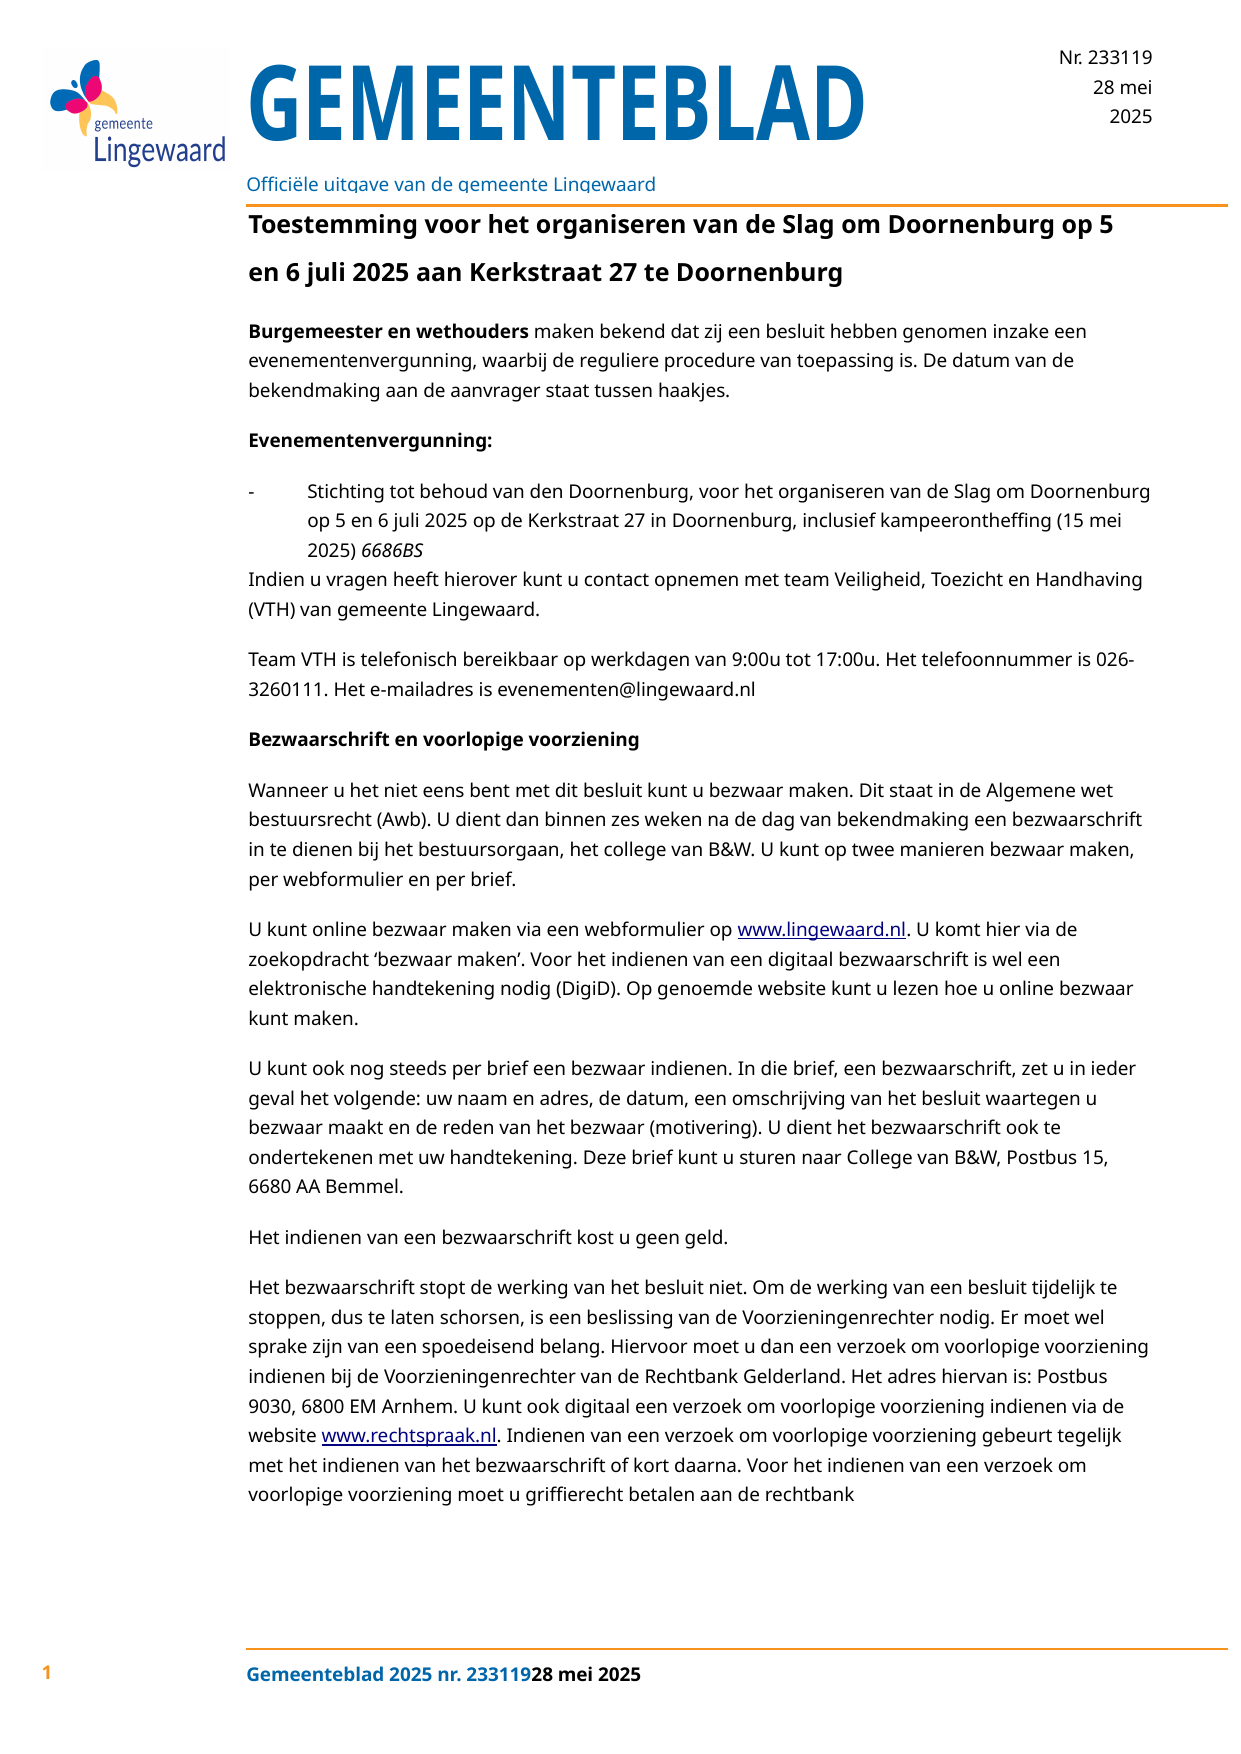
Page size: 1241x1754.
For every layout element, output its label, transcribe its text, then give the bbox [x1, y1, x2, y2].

text U kunt ook nog steeds per brief een bezwaar indienen. In die brief, een bezwaarschrift, zet u in ieder geval het volgende: uw naam en adres, de datum, een omschrijving van het besluit waartegen u bezwaar maakt en de reden van het bezwaar (motivering). U dient het bezwaarschrift ook te ondertekenen met uw handtekening. Deze brief kunt u sturen naar College van B&W, Postbus 15, 6680 AA Bemmel. [248, 1055, 1152, 1199]
picture [41, 47, 231, 172]
text Het bezwaarschrift stopt de werking van het besluit niet. Om de werking van een besluit tijdelijk te stoppen, dus te laten schorsen, is een beslissing van de Voorzieningenrechter nodig. Er moet wel sprake zijn van een spoedeisend belang. Hiervoor moet u dan een verzoek om voorlopige voorziening indienen bij de Voorzieningenrechter van de Rechtbank Gelderland. Het adres hiervan is: Postbus 9030, 6800 EM Arnhem. U kunt ook digitaal een verzoek om voorlopige voorziening indienen via de website www.rechtspraak.nl. Indienen van een verzoek om voorlopige voorziening gebeurt tegelijk met het indienen van het bezwaarschrift of kort daarna. Voor het indienen van een verzoek om voorlopige voorziening moet u griffierecht betalen aan de rechtbank [248, 1274, 1152, 1507]
text Toestemming voor het organiseren van de Slag om Doornenburg op 5 en 6 juli 2025 aan Kerkstraat 27 te Doornenburg [248, 207, 1152, 288]
text Het indienen van een bezwaarschrift kost u geen geld. [248, 1224, 1152, 1250]
text Team VTH is telefonisch bereikbaar op werkdagen van 9:00u tot 17:00u. Het telefoonnummer is 026-3260111. Het e-mailadres is evenementen@lingewaard.nl [248, 647, 1152, 702]
text Indien u vragen heeft hierover kunt u contact opnemen met team Veiligheid, Toezicht en Handhaving (VTH) van gemeente Lingewaard. [248, 567, 1152, 622]
text U kunt online bezwaar maken via een webformulier op www.lingewaard.nl. U komt hier via de zoekopdracht ‘bezwaar maken’. Voor het indienen van een digitaal bezwaarschrift is wel een elektronische handtekening nodig (DigiD). Op genoemde website kunt u lezen hoe u online bezwaar kunt maken. [248, 916, 1152, 1031]
list Stichting tot behoud van den Doornenburg, voor het organiseren van de Slag om Doornenburg op 5 en 6 juli 2025 op de Kerkstraat 27 in Doornenburg, inclusief kampeerontheffing (15 mei 2025) 6686BS [248, 478, 1152, 563]
text Bezwaarschrift en voorlopige voorziening [248, 727, 1152, 752]
text Evenementenvergunning: [248, 427, 1152, 453]
text Wanneer u het niet eens bent met dit besluit kunt u bezwaar maken. Dit staat in de Algemene wet bestuursrecht (Awb). U dient dan binnen zes weken na de dag van bekendmaking een bezwaarschrift in te dienen bij het bestuursorgaan, het college van B&W. U kunt op twee manieren bezwaar maken, per webformulier en per brief. [248, 777, 1152, 892]
text Burgemeester en wethouders maken bekend dat zij een besluit hebben genomen inzake een evenementenvergunning, waarbij de reguliere procedure van toepassing is. De datum van de bekendmaking aan de aanvrager staat tussen haakjes. [248, 318, 1152, 403]
